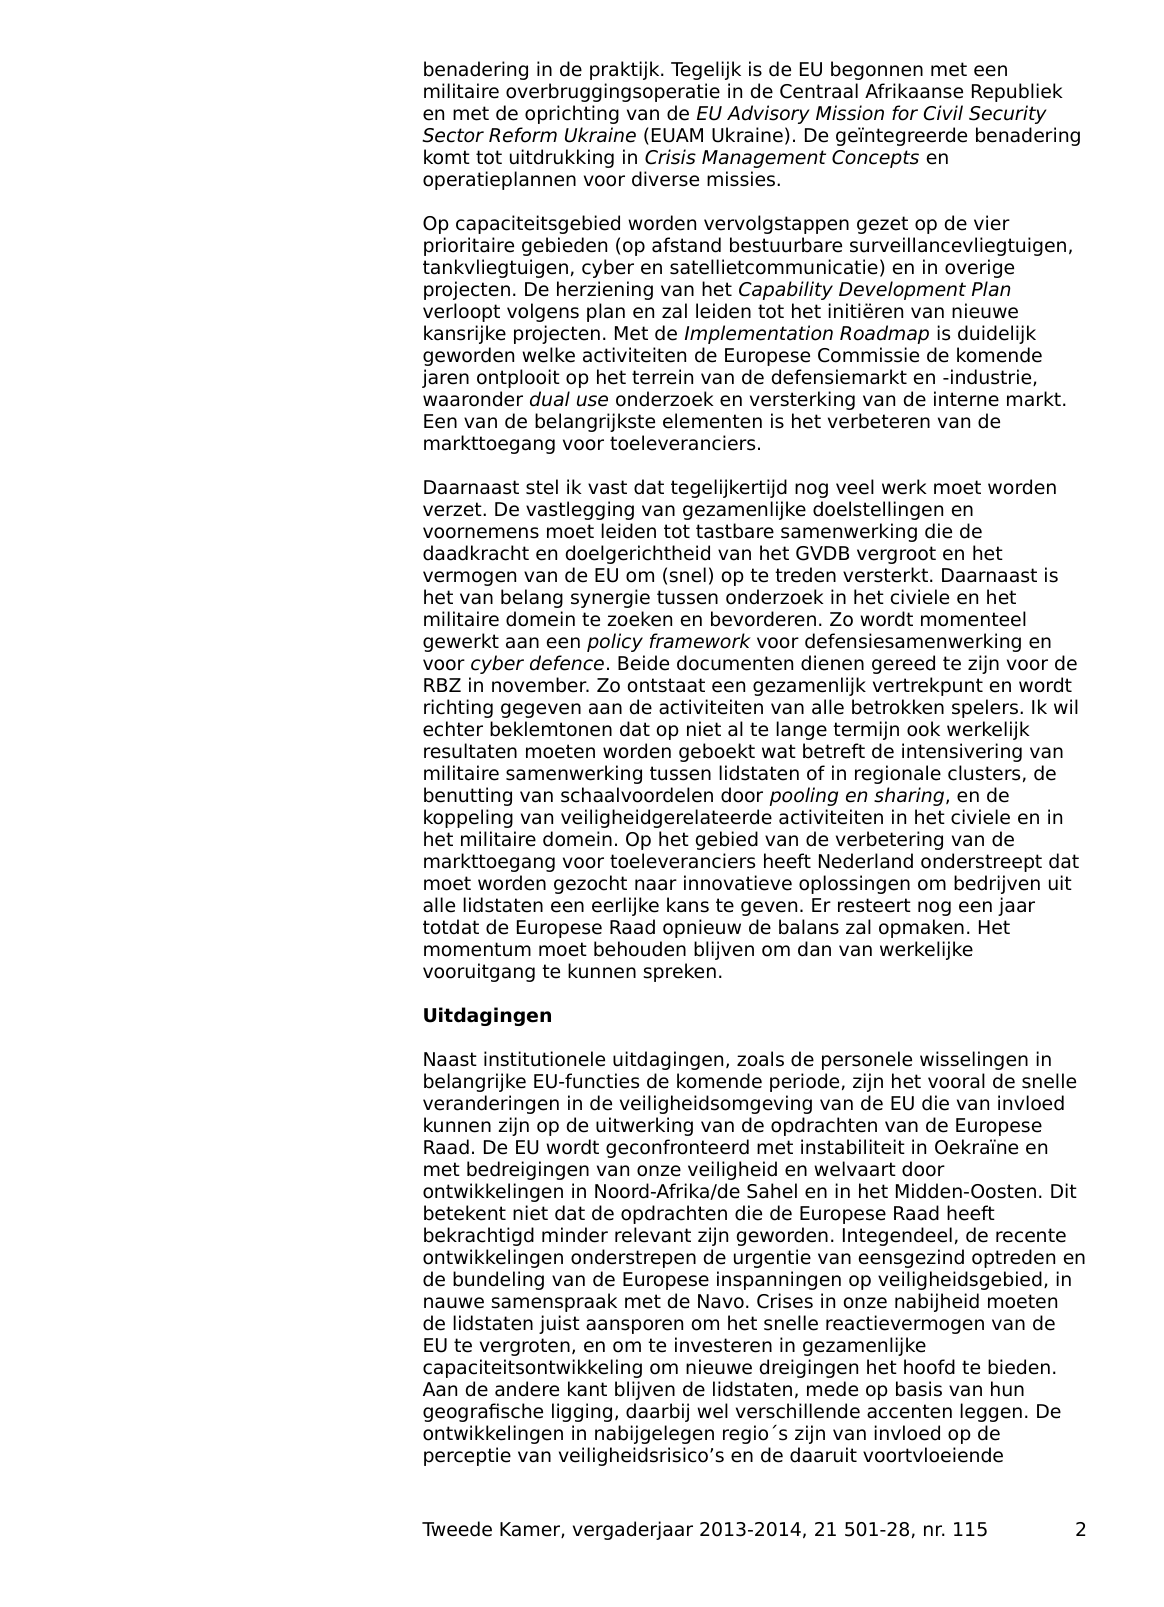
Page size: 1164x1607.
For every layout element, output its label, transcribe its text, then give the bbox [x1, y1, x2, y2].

text Daarnaast stel ik vast dat tegelijkertijd nog veel werk moet worden verzet. De vastlegging van gezamenlijke doelstellingen en voornemens moet leiden tot tastbare samenwerking die de daadkracht en doelgerichtheid van het GVDB vergroot en het vermogen van de EU om (snel) op te treden versterkt. Daarnaast is het van belang synergie tussen onderzoek in het civiele en het militaire domein te zoeken en bevorderen. Zo wordt momenteel gewerkt aan een policy framework voor defensiesamenwerking en voor cyber defence. Beide documenten dienen gereed te zijn voor de RBZ in november. Zo ontstaat een gezamenlijk vertrekpunt en wordt richting gegeven aan de activiteiten van alle betrokken spelers. Ik wil echter beklemtonen dat op niet al te lange termijn ook werkelijk resultaten moeten worden geboekt wat betreft de intensivering van militaire samenwerking tussen lidstaten of in regionale clusters, de benutting van schaalvoordelen door pooling en sharing, en de koppeling van veiligheidgerelateerde activiteiten in het civiele en in het militaire domein. Op het gebied van de verbetering van de markttoegang voor toeleveranciers heeft Nederland onderstreept dat moet worden gezocht naar innovatieve oplossingen om bedrijven uit alle lidstaten een eerlijke kans te geven. Er resteert nog een jaar totdat de Europese Raad opnieuw de balans zal opmaken. Het momentum moet behouden blijven om dan van werkelijke vooruitgang te kunnen spreken. [422, 477, 1087, 983]
subtitle Uitdagingen [422, 1005, 1087, 1027]
text benadering in de praktijk. Tegelijk is de EU begonnen met een militaire overbruggingsoperatie in de Centraal Afrikaanse Republiek en met de oprichting van de EU Advisory Mission for Civil Security Sector Reform Ukraine (EUAM Ukraine). De geïntegreerde benadering komt tot uitdrukking in Crisis Management Concepts en operatieplannen voor diverse missies. [422, 59, 1087, 191]
text Naast institutionele uitdagingen, zoals de personele wisselingen in belangrijke EU-functies de komende periode, zijn het vooral de snelle veranderingen in de veiligheidsomgeving van de EU die van invloed kunnen zijn op de uitwerking van de opdrachten van de Europese Raad. De EU wordt geconfronteerd met instabiliteit in Oekraïne en met bedreigingen van onze veiligheid en welvaart door ontwikkelingen in Noord-Afrika/de Sahel en in het Midden-Oosten. Dit betekent niet dat de opdrachten die de Europese Raad heeft bekrachtigd minder relevant zijn geworden. Integendeel, de recente ontwikkelingen onderstrepen de urgentie van eensgezind optreden en de bundeling van de Europese inspanningen op veiligheidsgebied, in nauwe samenspraak met de Navo. Crises in onze nabijheid moeten de lidstaten juist aansporen om het snelle reactievermogen van de EU te vergroten, en om te investeren in gezamenlijke capaciteitsontwikkeling om nieuwe dreigingen het hoofd te bieden. Aan de andere kant blijven de lidstaten, mede op basis van hun geografische ligging, daarbij wel verschillende accenten leggen. De ontwikkelingen in nabijgelegen regio´s zijn van invloed op de perceptie van veiligheidsrisico’s en de daaruit voortvloeiende [422, 1049, 1087, 1467]
text Op capaciteitsgebied worden vervolgstappen gezet op de vier prioritaire gebieden (op afstand bestuurbare surveillancevliegtuigen, tankvliegtuigen, cyber en satellietcommunicatie) en in overige projecten. De herziening van het Capability Development Plan verloopt volgens plan en zal leiden tot het initiëren van nieuwe kansrijke projecten. Met de Implementation Roadmap is duidelijk geworden welke activiteiten de Europese Commissie de komende jaren ontplooit op het terrein van de defensiemarkt en -industrie, waaronder dual use onderzoek en versterking van de interne markt. Een van de belangrijkste elementen is het verbeteren van de markttoegang voor toeleveranciers. [422, 213, 1087, 455]
